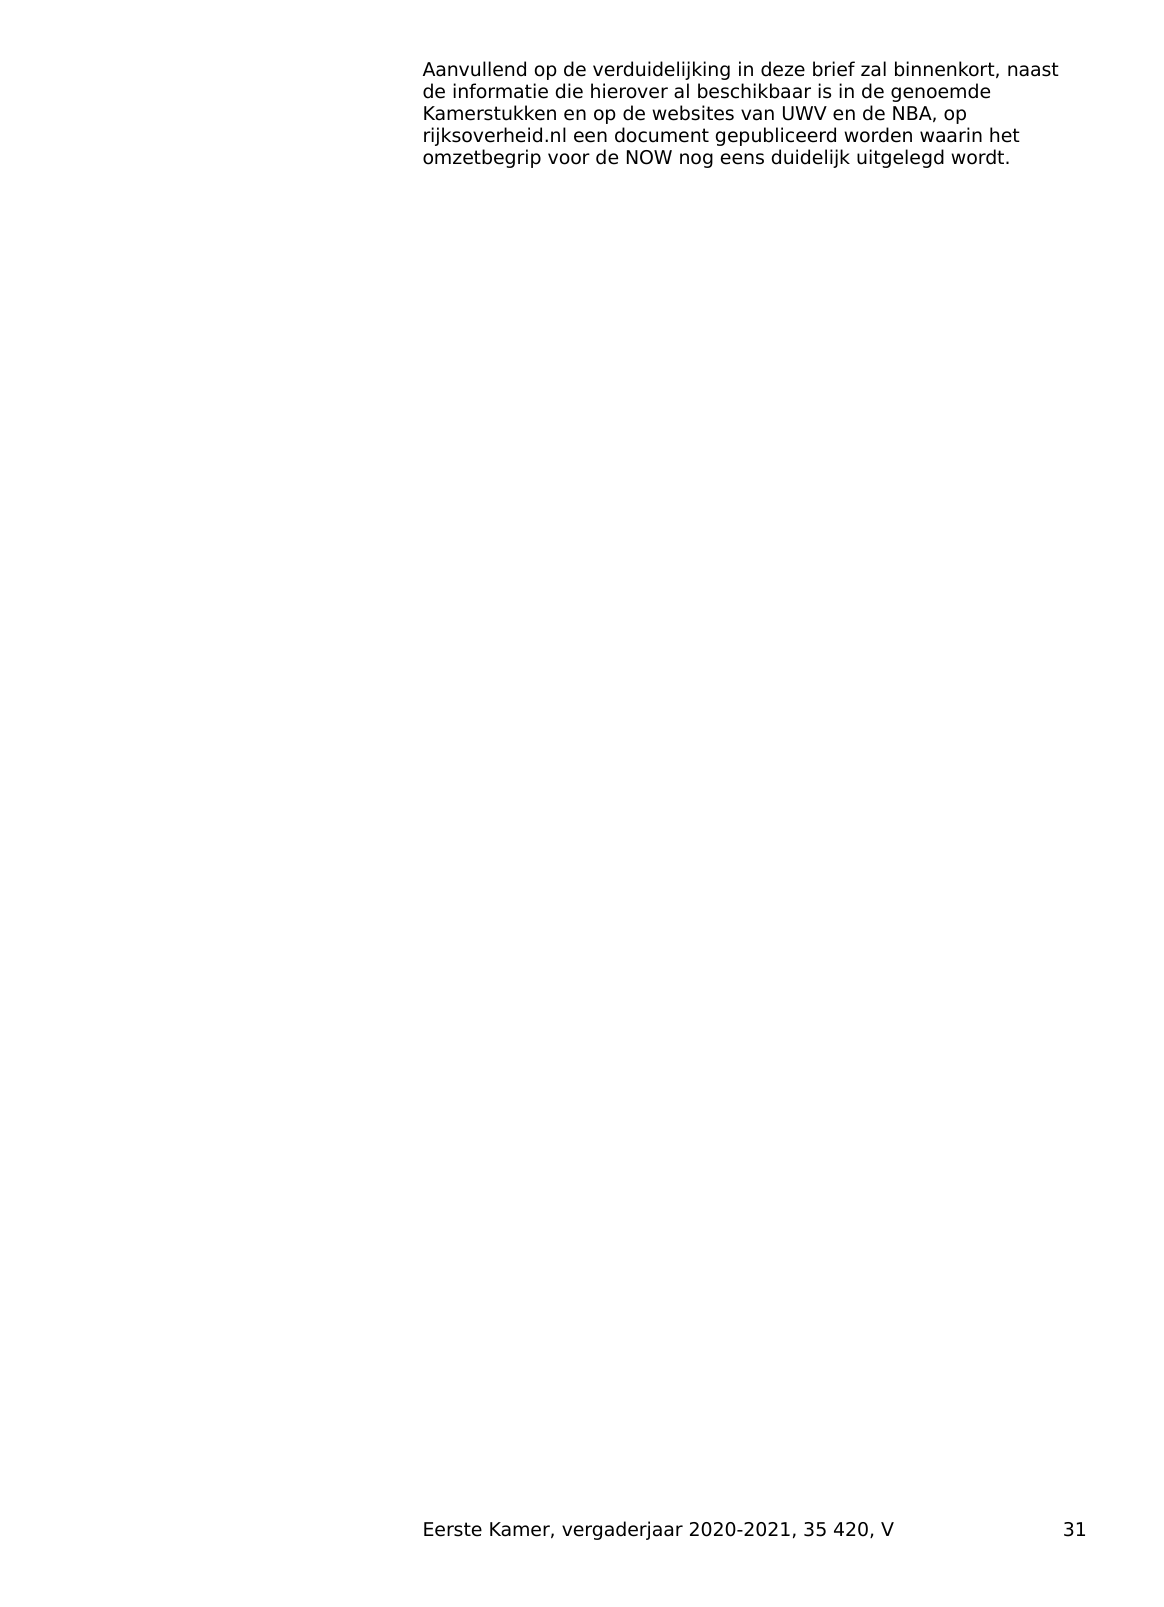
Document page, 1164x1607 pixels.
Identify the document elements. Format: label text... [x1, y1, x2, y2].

text Aanvullend op de verduidelijking in deze brief zal binnenkort, naast de informatie die hierover al beschikbaar is in de genoemde Kamerstukken en op de websites van UWV en de NBA, op rijksoverheid.nl een document gepubliceerd worden waarin het omzetbegrip voor de NOW nog eens duidelijk uitgelegd wordt. [422, 59, 1087, 169]
